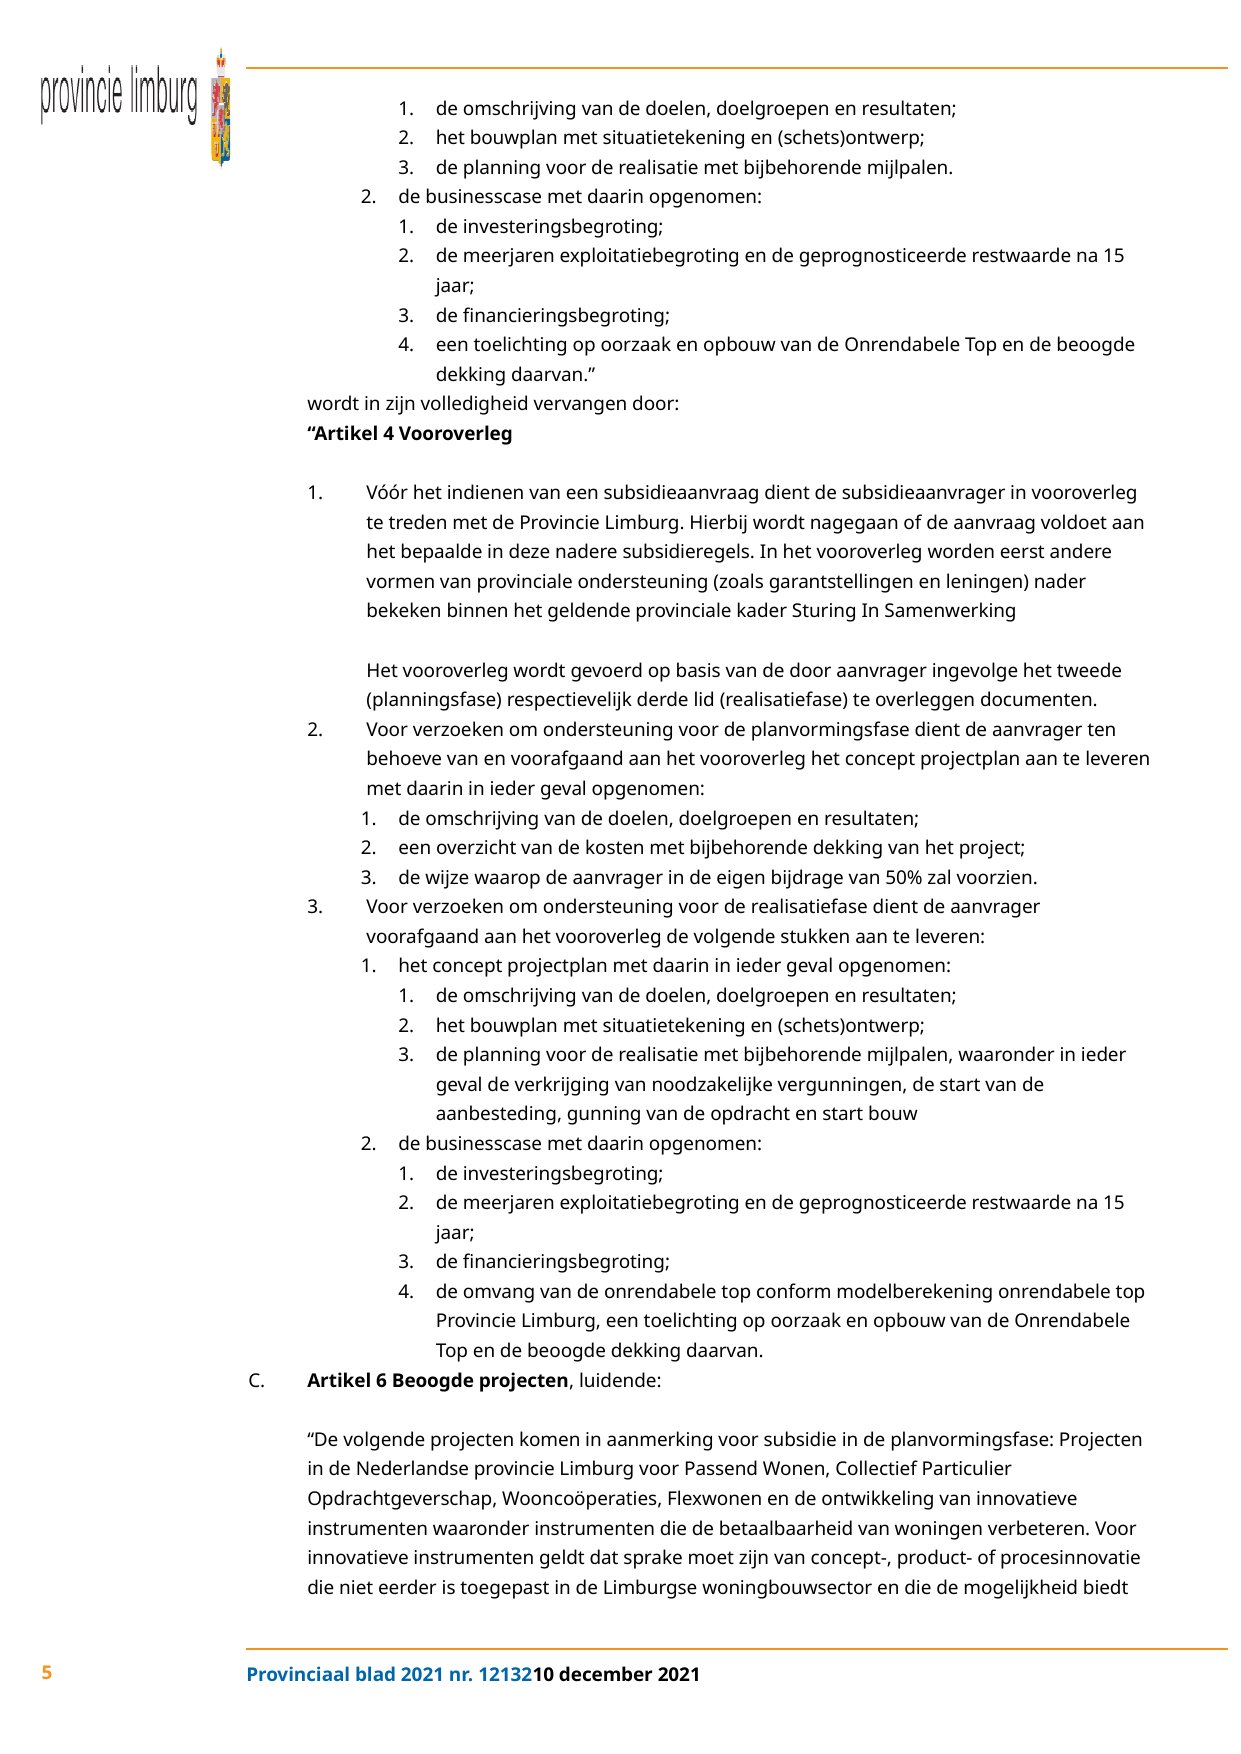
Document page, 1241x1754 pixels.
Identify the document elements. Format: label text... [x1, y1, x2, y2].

list Het vooroverleg wordt gevoerd op basis van de door aanvrager ingevolge het tweede (planningsfase) respectievelijk derde lid (realisatiefase) te overleggen documenten. [307, 657, 1152, 712]
list een toelichting op oorzaak en opbouw van de Onrendabele Top en de beoogde dekking daarvan.” [398, 331, 1152, 387]
list Voor verzoeken om ondersteuning voor de planvormingsfase dient de aanvrager ten behoeve van en voorafgaand aan het vooroverleg het concept projectplan aan te leveren met daarin in ieder geval opgenomen: [307, 716, 1152, 801]
list Artikel 6 Beoogde projecten, luidende: [248, 1367, 1152, 1393]
list het concept projectplan met daarin in ieder geval opgenomen: [361, 953, 1152, 978]
picture [41, 47, 231, 172]
list de businesscase met daarin opgenomen: [361, 1130, 1152, 1156]
list “Artikel 4 Vooroverleg [248, 420, 1152, 446]
list Vóór het indienen van een subsidieaanvraag dient de subsidieaanvrager in vooroverleg te treden met de Provincie Limburg. Hierbij wordt nagegaan of de aanvraag voldoet aan het bepaalde in deze nadere subsidieregels. In het vooroverleg worden eerst andere vormen van provinciale ondersteuning (zoals garantstellingen en leningen) nader bekeken binnen het geldende provinciale kader Sturing In Samenwerking [307, 479, 1152, 623]
list de meerjaren exploitatiebegroting en de geprognosticeerde restwaarde na 15 jaar; [398, 243, 1152, 298]
list de omschrijving van de doelen, doelgroepen en resultaten; [398, 982, 1152, 1008]
list wordt in zijn volledigheid vervangen door: [248, 391, 1152, 416]
list een overzicht van de kosten met bijbehorende dekking van het project; [361, 834, 1152, 860]
list Voor verzoeken om ondersteuning voor de realisatiefase dient de aanvrager voorafgaand aan het vooroverleg de volgende stukken aan te leveren: [307, 893, 1152, 949]
list de omvang van de onrendabele top conform modelberekening onrendabele top Provincie Limburg, een toelichting op oorzaak en opbouw van de Onrendabele Top en de beoogde dekking daarvan. [398, 1278, 1152, 1363]
list het bouwplan met situatietekening en (schets)ontwerp; [398, 1012, 1152, 1038]
list de meerjaren exploitatiebegroting en de geprognosticeerde restwaarde na 15 jaar; [398, 1189, 1152, 1245]
list de planning voor de realisatie met bijbehorende mijlpalen, waaronder in ieder geval de verkrijging van noodzakelijke vergunningen, de start van de aanbesteding, gunning van de opdracht en start bouw [398, 1041, 1152, 1126]
list de financieringsbegroting; [398, 1248, 1152, 1274]
list de investeringsbegroting; [398, 213, 1152, 239]
list “De volgende projecten komen in aanmerking voor subsidie in de planvormingsfase: Projecten in de Nederlandse provincie Limburg voor Passend Wonen, Collectief Particulier Opdrachtgeverschap, Wooncoöperaties, Flexwonen en de ontwikkeling van innovatieve instrumenten waaronder instrumenten die de betaalbaarheid van woningen verbeteren. Voor innovatieve instrumenten geldt dat sprake moet zijn van concept-, product- of procesinnovatie die niet eerder is toegepast in de Limburgse woningbouwsector en die de mogelijkheid biedt [248, 1426, 1152, 1600]
list de omschrijving van de doelen, doelgroepen en resultaten; [361, 805, 1152, 831]
list de planning voor de realisatie met bijbehorende mijlpalen. [398, 154, 1152, 180]
list de financieringsbegroting; [398, 302, 1152, 328]
list de investeringsbegroting; [398, 1160, 1152, 1186]
list de omschrijving van de doelen, doelgroepen en resultaten; [398, 95, 1152, 121]
list het bouwplan met situatietekening en (schets)ontwerp; [398, 124, 1152, 150]
list de wijze waarop de aanvrager in de eigen bijdrage van 50% zal voorzien. [361, 864, 1152, 890]
list de businesscase met daarin opgenomen: [361, 183, 1152, 209]
